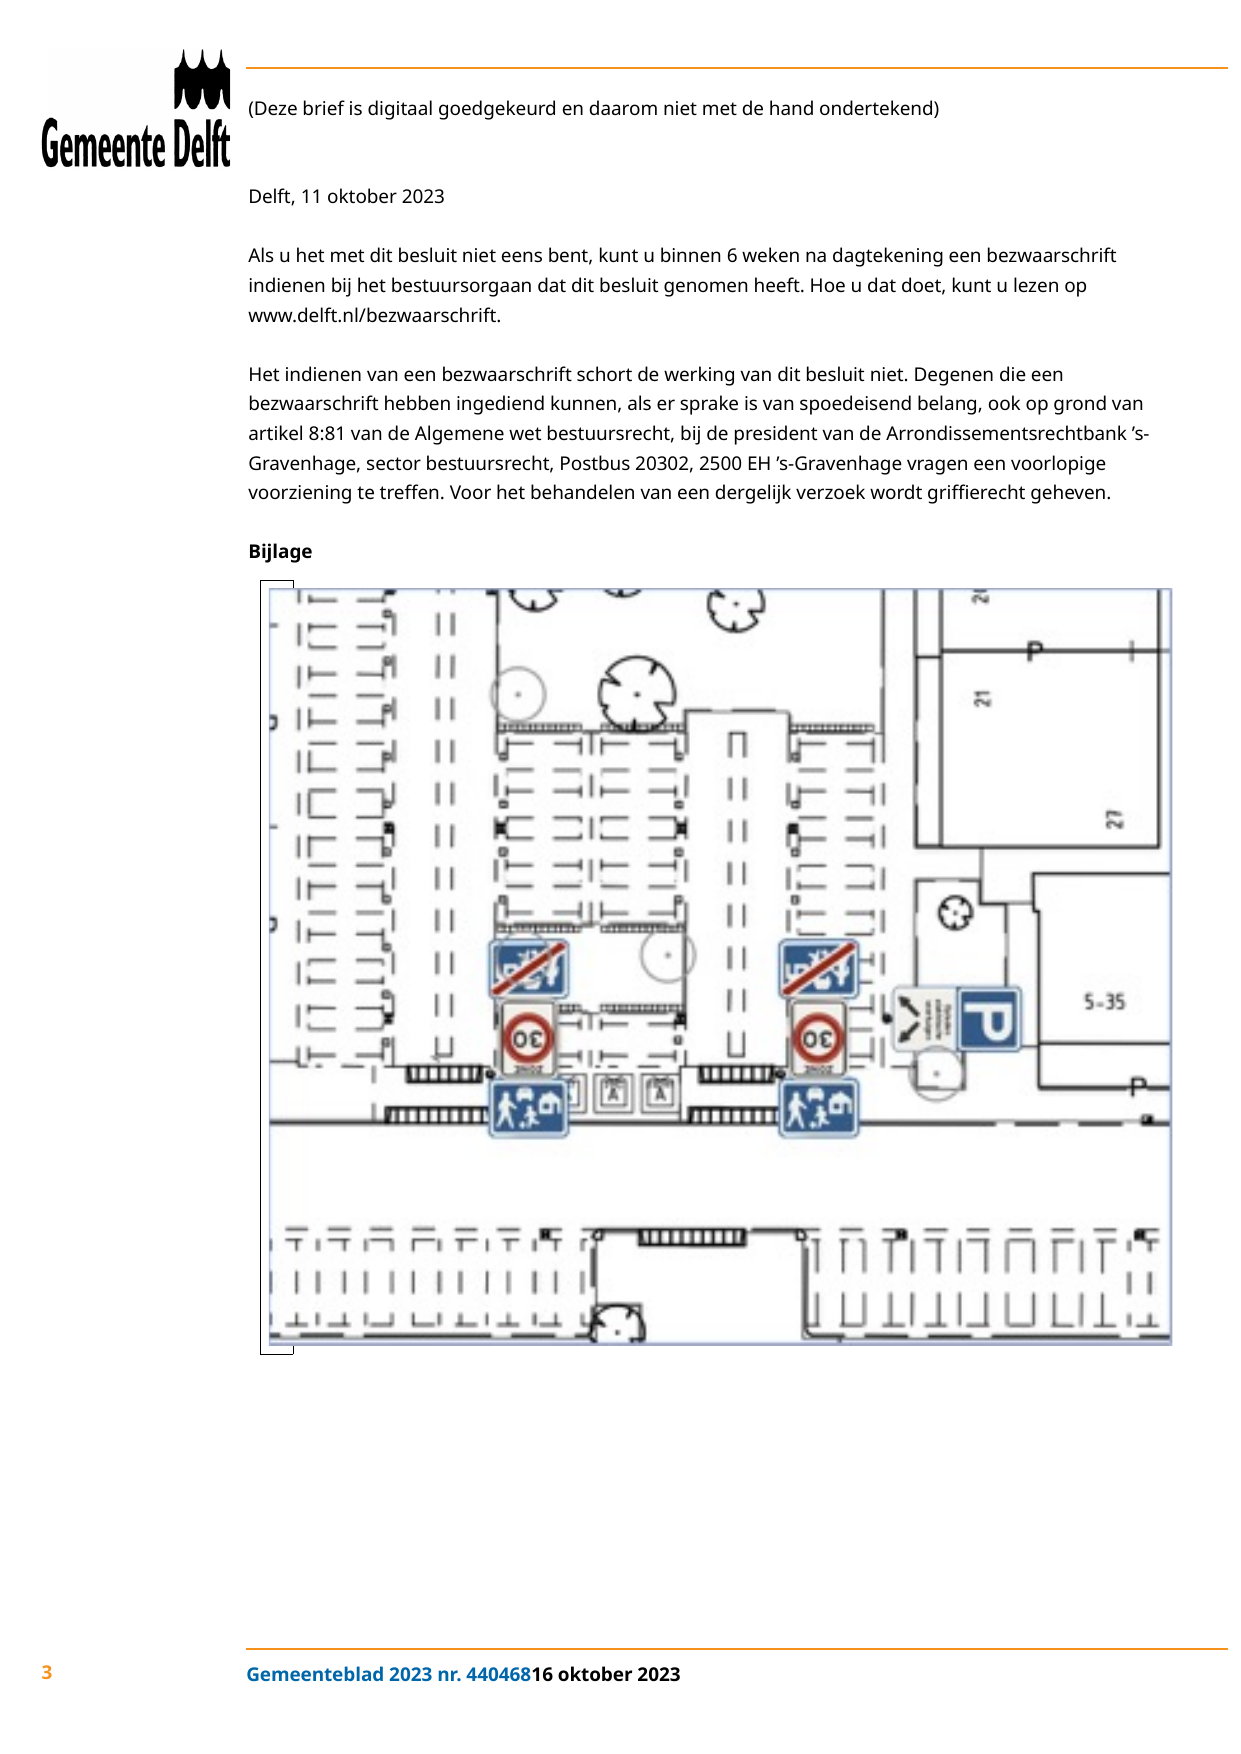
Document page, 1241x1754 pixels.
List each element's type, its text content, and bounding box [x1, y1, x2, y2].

picture [41, 47, 231, 172]
text Het indienen van een bezwaarschrift schort de werking van dit besluit niet. Degenen die een bezwaarschrift hebben ingediend kunnen, als er sprake is van spoedeisend belang, ook op grond van artikel 8:81 van de Algemene wet bestuursrecht, bij de president van de Arrondissementsrechtbank ’s-Gravenhage, sector bestuursrecht, Postbus 20302, 2500 EH ’s-Gravenhage vragen een voorlopige voorziening te treffen. Voor het behandelen van een dergelijk verzoek wordt griffierecht geheven. [248, 361, 1152, 505]
text Als u het met dit besluit niet eens bent, kunt u binnen 6 weken na dagtekening een bezwaarschrift indienen bij het bestuursorgaan dat dit besluit genomen heeft. Hoe u dat doet, kunt u lezen op www.delft.nl/bezwaarschrift. [248, 243, 1152, 328]
picture [268, 588, 1173, 1346]
text Delft, 11 oktober 2023 [248, 183, 1152, 209]
text (Deze brief is digitaal goedgekeurd en daarom niet met de hand ondertekend) [248, 95, 1152, 121]
text Bijlage [248, 538, 1152, 564]
